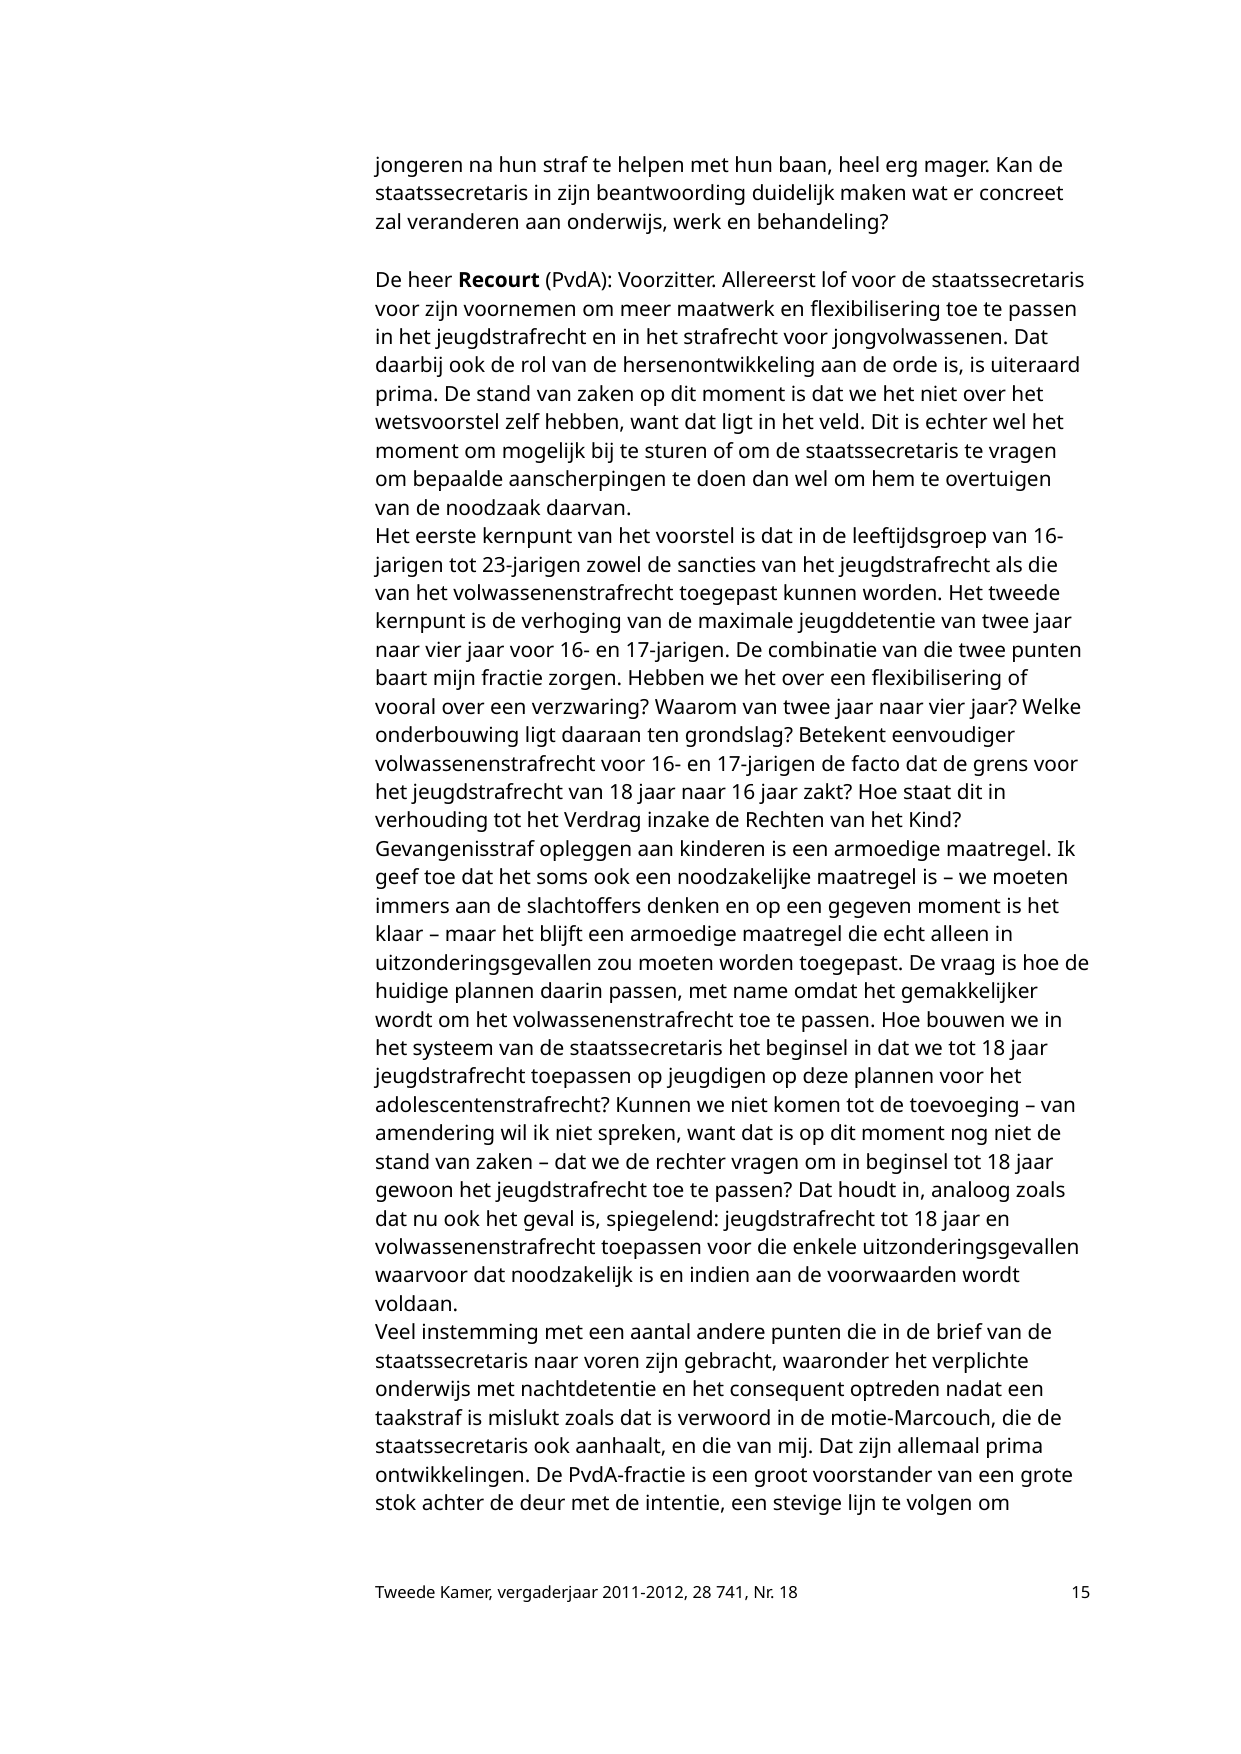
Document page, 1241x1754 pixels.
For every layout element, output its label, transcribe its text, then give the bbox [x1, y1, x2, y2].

text Veel instemming met een aantal andere punten die in de brief van de staatssecretaris naar voren zijn gebracht, waaronder het verplichte onderwijs met nachtdetentie en het consequent optreden nadat een taakstraf is mislukt zoals dat is verwoord in de motie-Marcouch, die de staatssecretaris ook aanhaalt, en die van mij. Dat zijn allemaal prima ontwikkelingen. De PvdA-fractie is een groot voorstander van een grote stok achter de deur met de intentie, een stevige lijn te volgen om [375, 1317, 1090, 1517]
text De heer Recourt (PvdA): Voorzitter. Allereerst lof voor de staatssecretaris voor zijn voornemen om meer maatwerk en flexibilisering toe te passen in het jeugdstrafrecht en in het strafrecht voor jongvolwassenen. Dat daarbij ook de rol van de hersenontwikkeling aan de orde is, is uiteraard prima. De stand van zaken op dit moment is dat we het niet over het wetsvoorstel zelf hebben, want dat ligt in het veld. Dit is echter wel het moment om mogelijk bij te sturen of om de staatssecretaris te vragen om bepaalde aanscherpingen te doen dan wel om hem te overtuigen van de noodzaak daarvan. [375, 265, 1090, 521]
text jongeren na hun straf te helpen met hun baan, heel erg mager. Kan de staatssecretaris in zijn beantwoording duidelijk maken wat er concreet zal veranderen aan onderwijs, werk en behandeling? [375, 150, 1090, 235]
text Gevangenisstraf opleggen aan kinderen is een armoedige maatregel. Ik geef toe dat het soms ook een noodzakelijke maatregel is – we moeten immers aan de slachtoffers denken en op een gegeven moment is het klaar – maar het blijft een armoedige maatregel die echt alleen in uitzonderingsgevallen zou moeten worden toegepast. De vraag is hoe de huidige plannen daarin passen, met name omdat het gemakkelijker wordt om het volwassenenstrafrecht toe te passen. Hoe bouwen we in het systeem van de staatssecretaris het beginsel in dat we tot 18 jaar jeugdstrafrecht toepassen op jeugdigen op deze plannen voor het adolescentenstrafrecht? Kunnen we niet komen tot de toevoeging – van amendering wil ik niet spreken, want dat is op dit moment nog niet de stand van zaken – dat we de rechter vragen om in beginsel tot 18 jaar gewoon het jeugdstrafrecht toe te passen? Dat houdt in, analoog zoals dat nu ook het geval is, spiegelend: jeugdstrafrecht tot 18 jaar en volwassenenstrafrecht toepassen voor die enkele uitzonderingsgevallen waarvoor dat noodzakelijk is en indien aan de voorwaarden wordt voldaan. [375, 834, 1090, 1317]
text Het eerste kernpunt van het voorstel is dat in de leeftijdsgroep van 16-jarigen tot 23-jarigen zowel de sancties van het jeugdstrafrecht als die van het volwassenenstrafrecht toegepast kunnen worden. Het tweede kernpunt is de verhoging van de maximale jeugddetentie van twee jaar naar vier jaar voor 16- en 17-jarigen. De combinatie van die twee punten baart mijn fractie zorgen. Hebben we het over een flexibilisering of vooral over een verzwaring? Waarom van twee jaar naar vier jaar? Welke onderbouwing ligt daaraan ten grondslag? Betekent eenvoudiger volwassenenstrafrecht voor 16- en 17-jarigen de facto dat de grens voor het jeugdstrafrecht van 18 jaar naar 16 jaar zakt? Hoe staat dit in verhouding tot het Verdrag inzake de Rechten van het Kind? [375, 521, 1090, 834]
